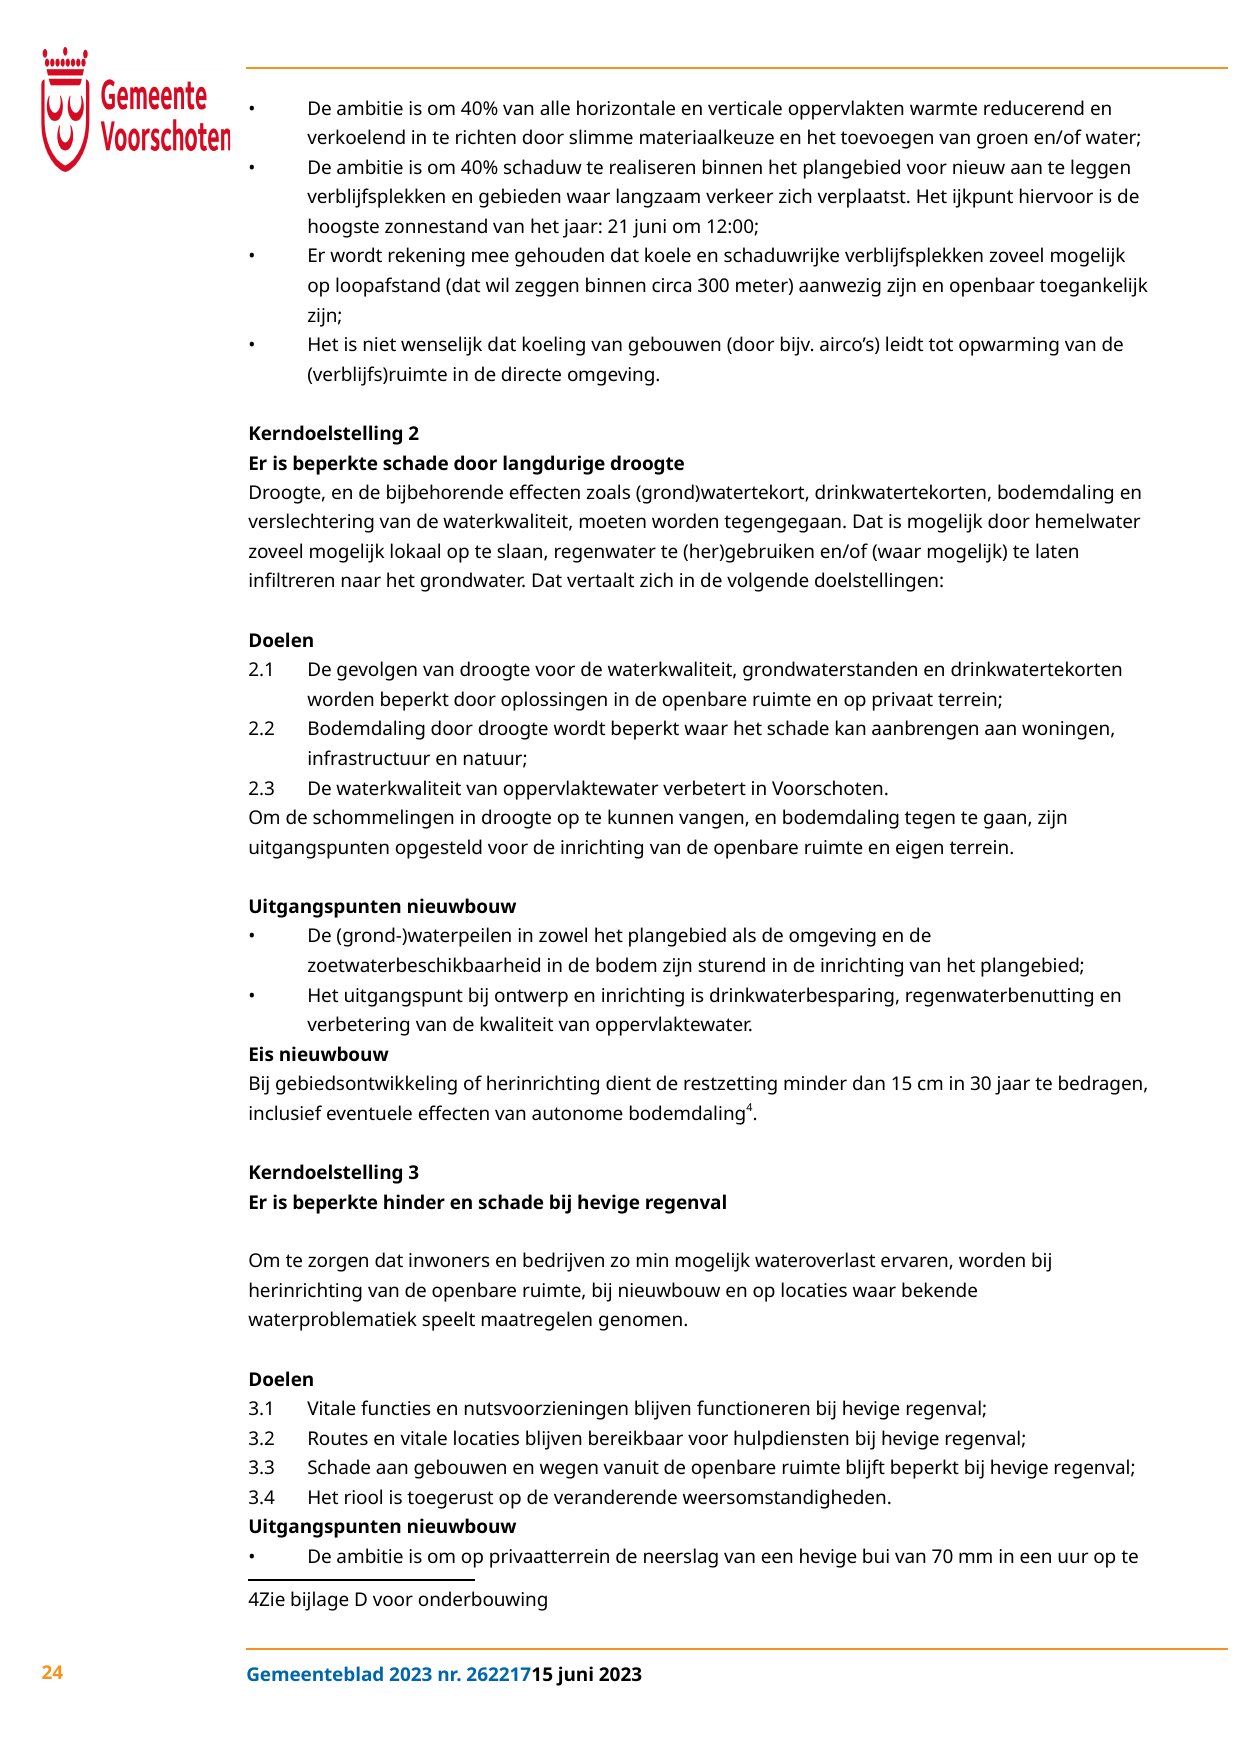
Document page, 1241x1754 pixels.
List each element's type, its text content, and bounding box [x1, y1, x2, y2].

text Zie bijlage D voor onderbouwing [248, 1586, 1152, 1612]
text Uitgangspunten nieuwbouw [248, 893, 1152, 919]
text Bij gebiedsontwikkeling of herinrichting dient de restzetting minder dan 15 cm in 30 jaar te bedragen, inclusief eventuele effecten van autonome bodemdaling. [248, 1071, 1152, 1126]
list Bodemdaling door droogte wordt beperkt waar het schade kan aanbrengen aan woningen, infrastructuur en natuur; [248, 716, 1152, 771]
picture [41, 47, 231, 172]
list Het is niet wenselijk dat koeling van gebouwen (door bijv. airco’s) leidt tot opwarming van de (verblijfs)ruimte in de directe omgeving. [248, 331, 1152, 387]
text Om de schommelingen in droogte op te kunnen vangen, en bodemdaling tegen te gaan, zijn uitgangspunten opgesteld voor de inrichting van de openbare ruimte en eigen terrein. [248, 804, 1152, 859]
list De (grond-)waterpeilen in zowel het plangebied als de omgeving en de zoetwaterbeschikbaarheid in de bodem zijn sturend in de inrichting van het plangebied; [248, 923, 1152, 978]
list Het riool is toegerust op de veranderende weersomstandigheden. [248, 1484, 1152, 1510]
list De ambitie is om 40% schaduw te realiseren binnen het plangebied voor nieuw aan te leggen verblijfsplekken en gebieden waar langzaam verkeer zich verplaatst. Het ijkpunt hiervoor is de hoogste zonnestand van het jaar: 21 juni om 12:00; [248, 154, 1152, 239]
list Er wordt rekening mee gehouden dat koele en schaduwrijke verblijfsplekken zoveel mogelijk op loopafstand (dat wil zeggen binnen circa 300 meter) aanwezig zijn en openbaar toegankelijk zijn; [248, 243, 1152, 328]
list De ambitie is om op privaatterrein de neerslag van een hevige bui van 70 mm in een uur op te [248, 1543, 1152, 1569]
list Schade aan gebouwen en wegen vanuit de openbare ruimte blijft beperkt bij hevige regenval; [248, 1454, 1152, 1480]
list Het uitgangspunt bij ontwerp en inrichting is drinkwaterbesparing, regenwaterbenutting en verbetering van de kwaliteit van oppervlaktewater. [248, 982, 1152, 1037]
text Om te zorgen dat inwoners en bedrijven zo min mogelijk wateroverlast ervaren, worden bij herinrichting van de openbare ruimte, bij nieuwbouw en op locaties waar bekende waterproblematiek speelt maatregelen genomen. [248, 1247, 1152, 1332]
list De gevolgen van droogte voor de waterkwaliteit, grondwaterstanden en drinkwatertekorten worden beperkt door oplossingen in de openbare ruimte en op privaat terrein; [248, 656, 1152, 712]
table_header Kerndoelstelling 3 Er is beperkte hinder en schade bij hevige regenval [248, 1159, 1152, 1215]
text Eis nieuwbouw [248, 1041, 1152, 1067]
list Routes en vitale locaties blijven bereikbaar voor hulpdiensten bij hevige regenval; [248, 1425, 1152, 1451]
text Doelen [248, 627, 1152, 652]
list Vitale functies en nutsvoorzieningen blijven functioneren bij hevige regenval; [248, 1395, 1152, 1421]
list De ambitie is om 40% van alle horizontale en verticale oppervlakten warmte reducerend en verkoelend in te richten door slimme materiaalkeuze en het toevoegen van groen en/of water; [248, 95, 1152, 150]
text Doelen [248, 1366, 1152, 1392]
text Droogte, en de bijbehorende effecten zoals (grond)watertekort, drinkwatertekorten, bodemdaling en verslechtering van de waterkwaliteit, moeten worden tegengegaan. Dat is mogelijk door hemelwater zoveel mogelijk lokaal op te slaan, regenwater te (her)gebruiken en/of (waar mogelijk) te laten infiltreren naar het grondwater. Dat vertaalt zich in de volgende doelstellingen: [248, 479, 1152, 593]
table_header Kerndoelstelling 2 Er is beperkte schade door langdurige droogte [248, 420, 1152, 476]
list De waterkwaliteit van oppervlaktewater verbetert in Voorschoten. [248, 775, 1152, 800]
text Uitgangspunten nieuwbouw [248, 1514, 1152, 1539]
